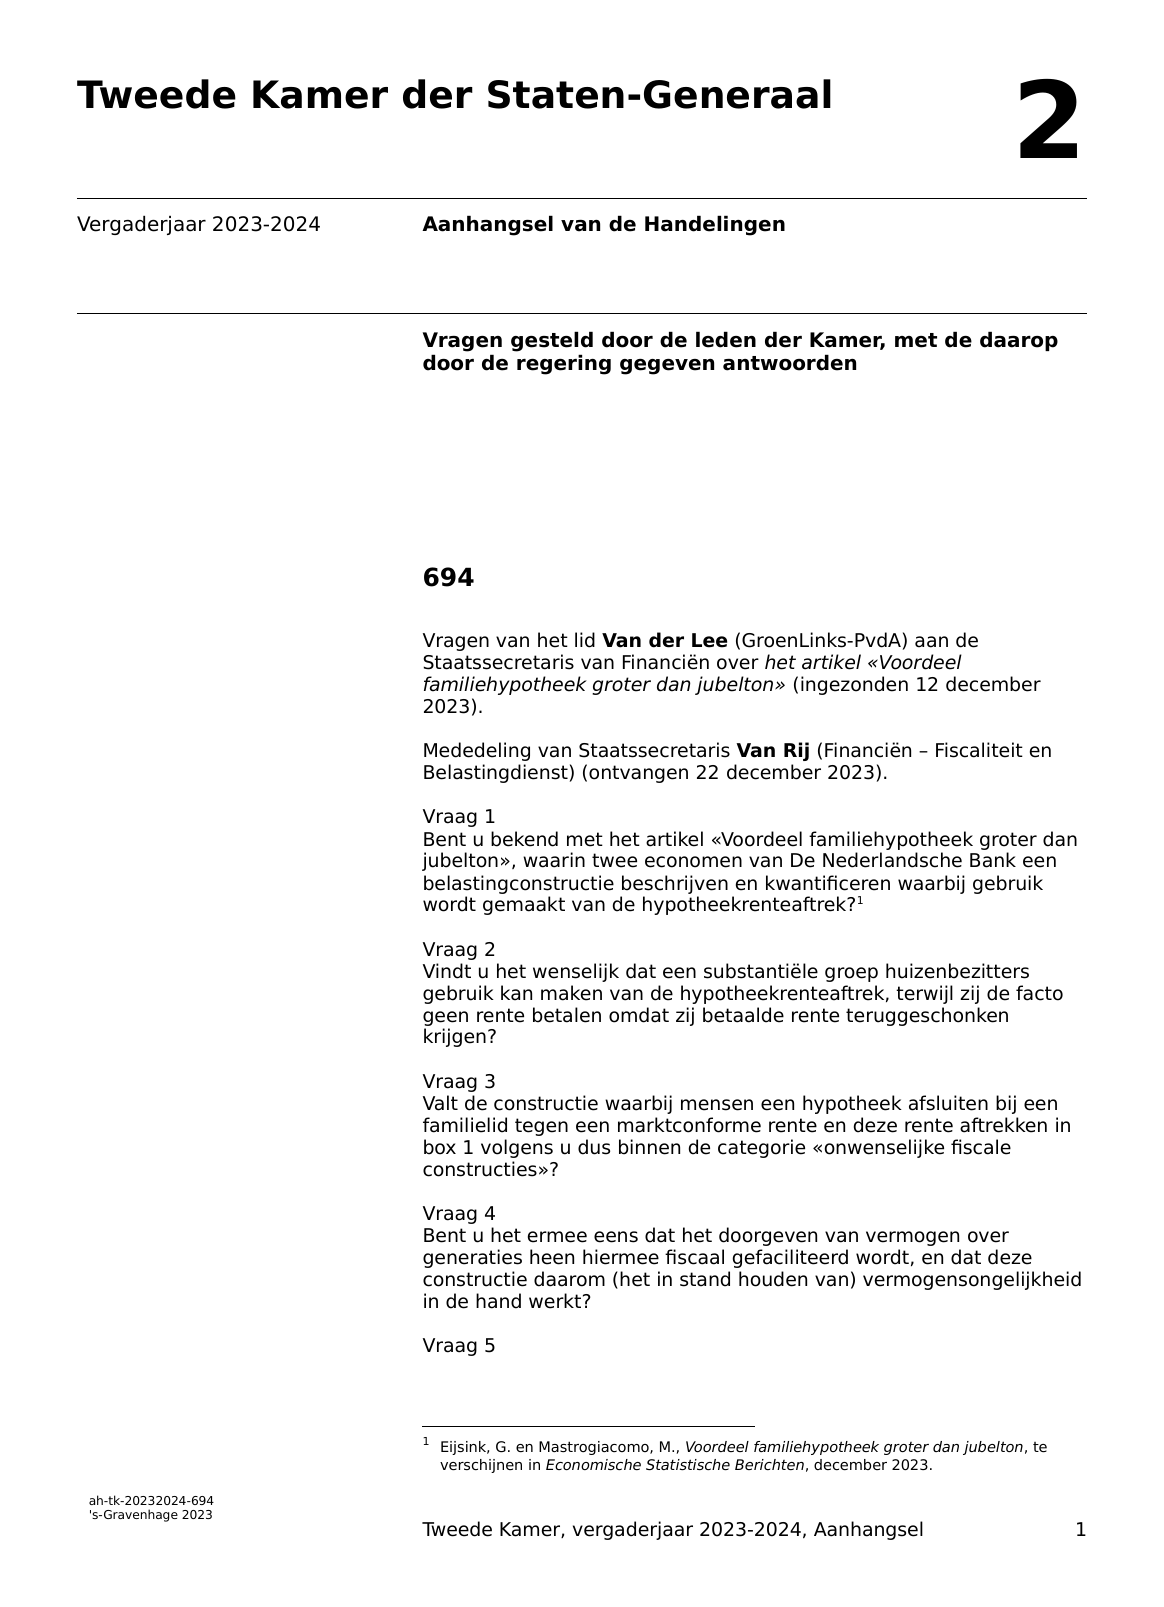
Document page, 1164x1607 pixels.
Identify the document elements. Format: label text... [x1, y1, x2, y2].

text Vraag 5 [422, 1335, 1087, 1357]
table_cell Aanhangsel van de Handelingen [422, 199, 1087, 313]
text 694 [422, 563, 1087, 592]
table_cell Vergaderjaar 2023-2024 [77, 199, 422, 313]
table_header 2 [886, 59, 1087, 198]
text Bent u het ermee eens dat het doorgeven van vermogen over generaties heen hiermee fiscaal gefaciliteerd wordt, en dat deze constructie daarom (het in stand houden van) vermogensongelijkheid in de hand werkt? [422, 1225, 1087, 1313]
text Mededeling van Staatssecretaris Van Rij (Financiën – Fiscaliteit en Belastingdienst) (ontvangen 22 december 2023). [422, 740, 1087, 784]
text Valt de constructie waarbij mensen een hypotheek afsluiten bij een familielid tegen een marktconforme rente en deze rente aftrekken in box 1 volgens u dus binnen de categorie «onwenselijke fiscale constructies»? [422, 1093, 1087, 1181]
text Bent u bekend met het artikel «Voordeel familiehypotheek groter dan jubelton», waarin twee economen van De Nederlandsche Bank een belastingconstructie beschrijven en kwantificeren waarbij gebruik wordt gemaakt van de hypotheekrenteaftrek? [422, 828, 1087, 916]
text Vraag 3 [422, 1071, 1087, 1093]
text ah-tk-20232024-694 [88, 1494, 323, 1508]
text Vindt u het wenselijk dat een substantiële groep huizenbezitters gebruik kan maken van de hypotheekrenteaftrek, terwijl zij de facto geen rente betalen omdat zij betaalde rente teruggeschonken krijgen? [422, 961, 1087, 1048]
text Vraag 2 [422, 938, 1087, 961]
text Eijsink, G. en Mastrogiacomo, M., Voordeel familiehypotheek groter dan jubelton, te verschijnen in Economische Statistische Berichten, december 2023. [422, 1435, 1087, 1474]
text Vragen van het lid Van der Lee (GroenLinks-PvdA) aan de Staatssecretaris van Financiën over het artikel «Voordeel familiehypotheek groter dan jubelton» (ingezonden 12 december 2023). [422, 630, 1087, 718]
table_header Tweede Kamer der Staten-Generaal [77, 59, 886, 198]
table_cell Vragen gesteld door de leden der Kamer, met de daarop door de regering gegeven antwoorden [422, 314, 1087, 375]
text Vraag 4 [422, 1203, 1087, 1225]
text Vraag 1 [422, 806, 1087, 828]
table_cell [77, 314, 422, 375]
text 's-Gravenhage 2023 [88, 1508, 323, 1522]
